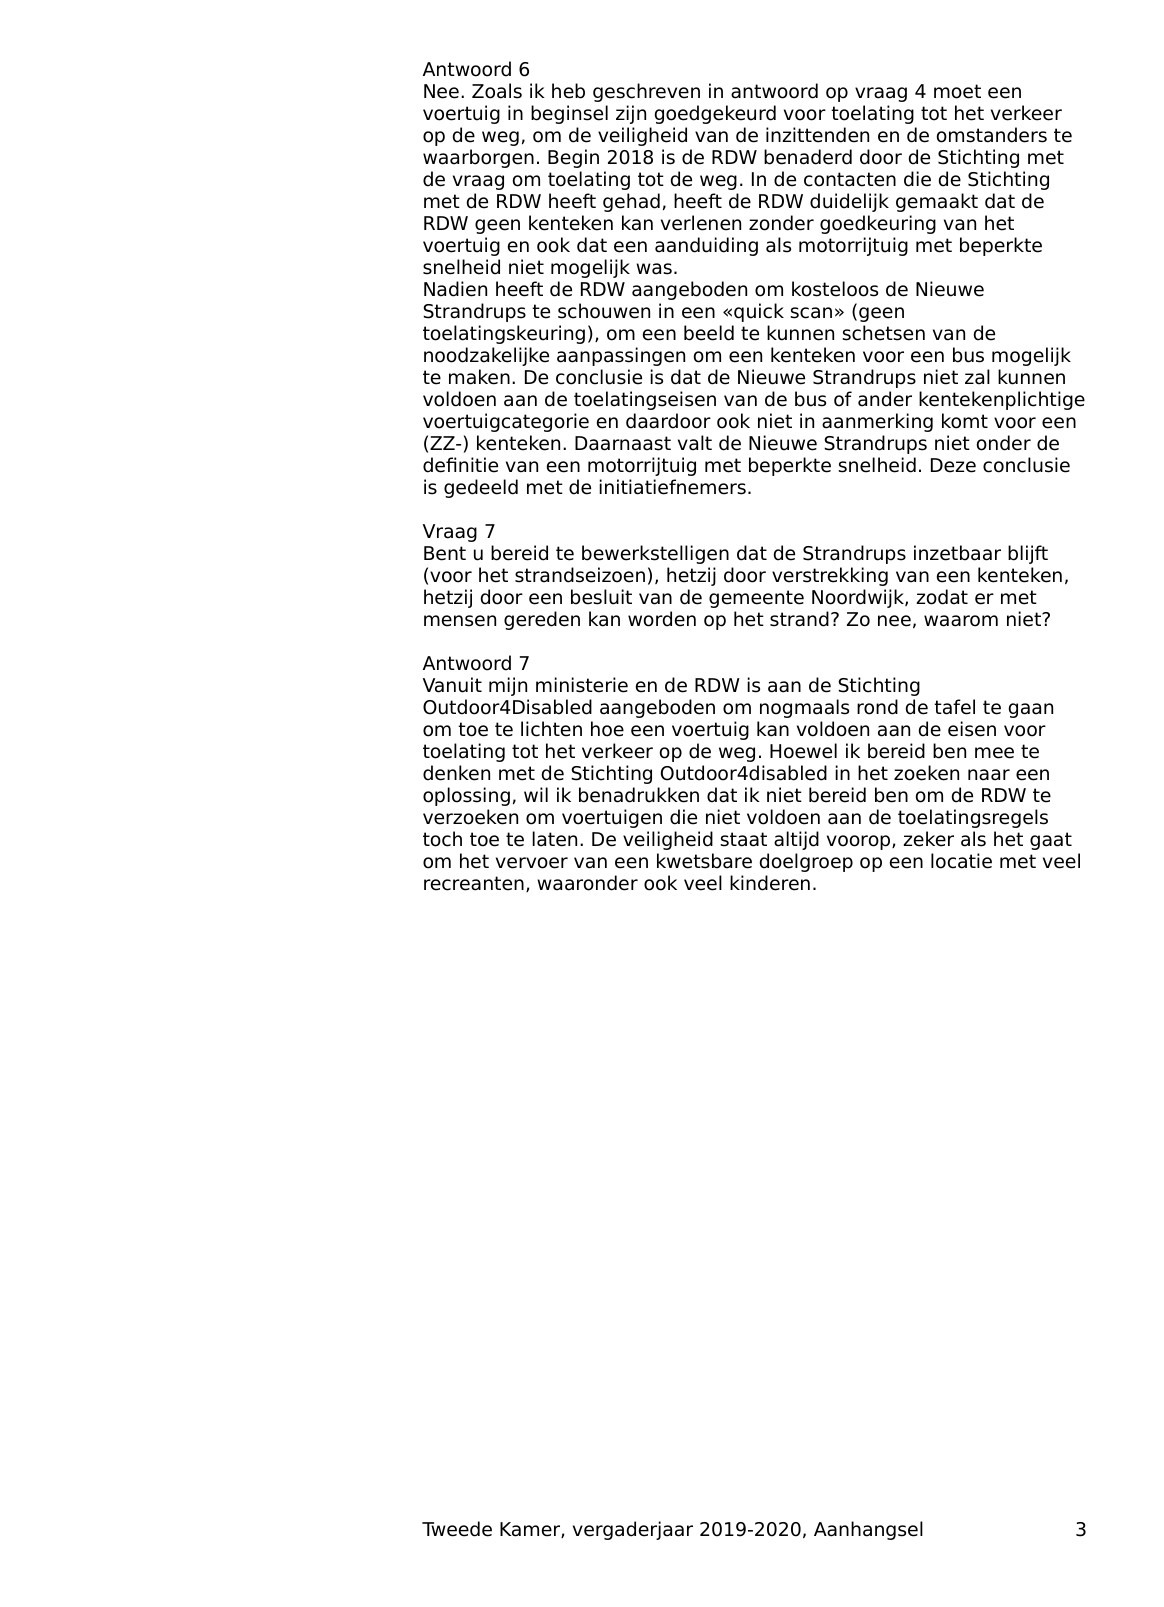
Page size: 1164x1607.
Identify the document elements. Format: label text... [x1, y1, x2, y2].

text Nadien heeft de RDW aangeboden om kosteloos de Nieuwe Strandrups te schouwen in een «quick scan» (geen toelatingskeuring), om een beeld te kunnen schetsen van de noodzakelijke aanpassingen om een kenteken voor een bus mogelijk te maken. De conclusie is dat de Nieuwe Strandrups niet zal kunnen voldoen aan de toelatingseisen van de bus of ander kentekenplichtige voertuigcategorie en daardoor ook niet in aanmerking komt voor een (ZZ-) kenteken. Daarnaast valt de Nieuwe Strandrups niet onder de definitie van een motorrijtuig met beperkte snelheid. Deze conclusie is gedeeld met de initiatiefnemers. [422, 279, 1087, 499]
text Antwoord 6 [422, 59, 1087, 81]
text Antwoord 7 [422, 653, 1087, 675]
text Nee. Zoals ik heb geschreven in antwoord op vraag 4 moet een voertuig in beginsel zijn goedgekeurd voor toelating tot het verkeer op de weg, om de veiligheid van de inzittenden en de omstanders te waarborgen. Begin 2018 is de RDW benaderd door de Stichting met de vraag om toelating tot de weg. In de contacten die de Stichting met de RDW heeft gehad, heeft de RDW duidelijk gemaakt dat de RDW geen kenteken kan verlenen zonder goedkeuring van het voertuig en ook dat een aanduiding als motorrijtuig met beperkte snelheid niet mogelijk was. [422, 81, 1087, 279]
text Bent u bereid te bewerkstelligen dat de Strandrups inzetbaar blijft (voor het strandseizoen), hetzij door verstrekking van een kenteken, hetzij door een besluit van de gemeente Noordwijk, zodat er met mensen gereden kan worden op het strand? Zo nee, waarom niet? [422, 543, 1087, 631]
text Vraag 7 [422, 521, 1087, 543]
text Vanuit mijn ministerie en de RDW is aan de Stichting Outdoor4Disabled aangeboden om nogmaals rond de tafel te gaan om toe te lichten hoe een voertuig kan voldoen aan de eisen voor toelating tot het verkeer op de weg. Hoewel ik bereid ben mee te denken met de Stichting Outdoor4disabled in het zoeken naar een oplossing, wil ik benadrukken dat ik niet bereid ben om de RDW te verzoeken om voertuigen die niet voldoen aan de toelatingsregels toch toe te laten. De veiligheid staat altijd voorop, zeker als het gaat om het vervoer van een kwetsbare doelgroep op een locatie met veel recreanten, waaronder ook veel kinderen. [422, 675, 1087, 895]
